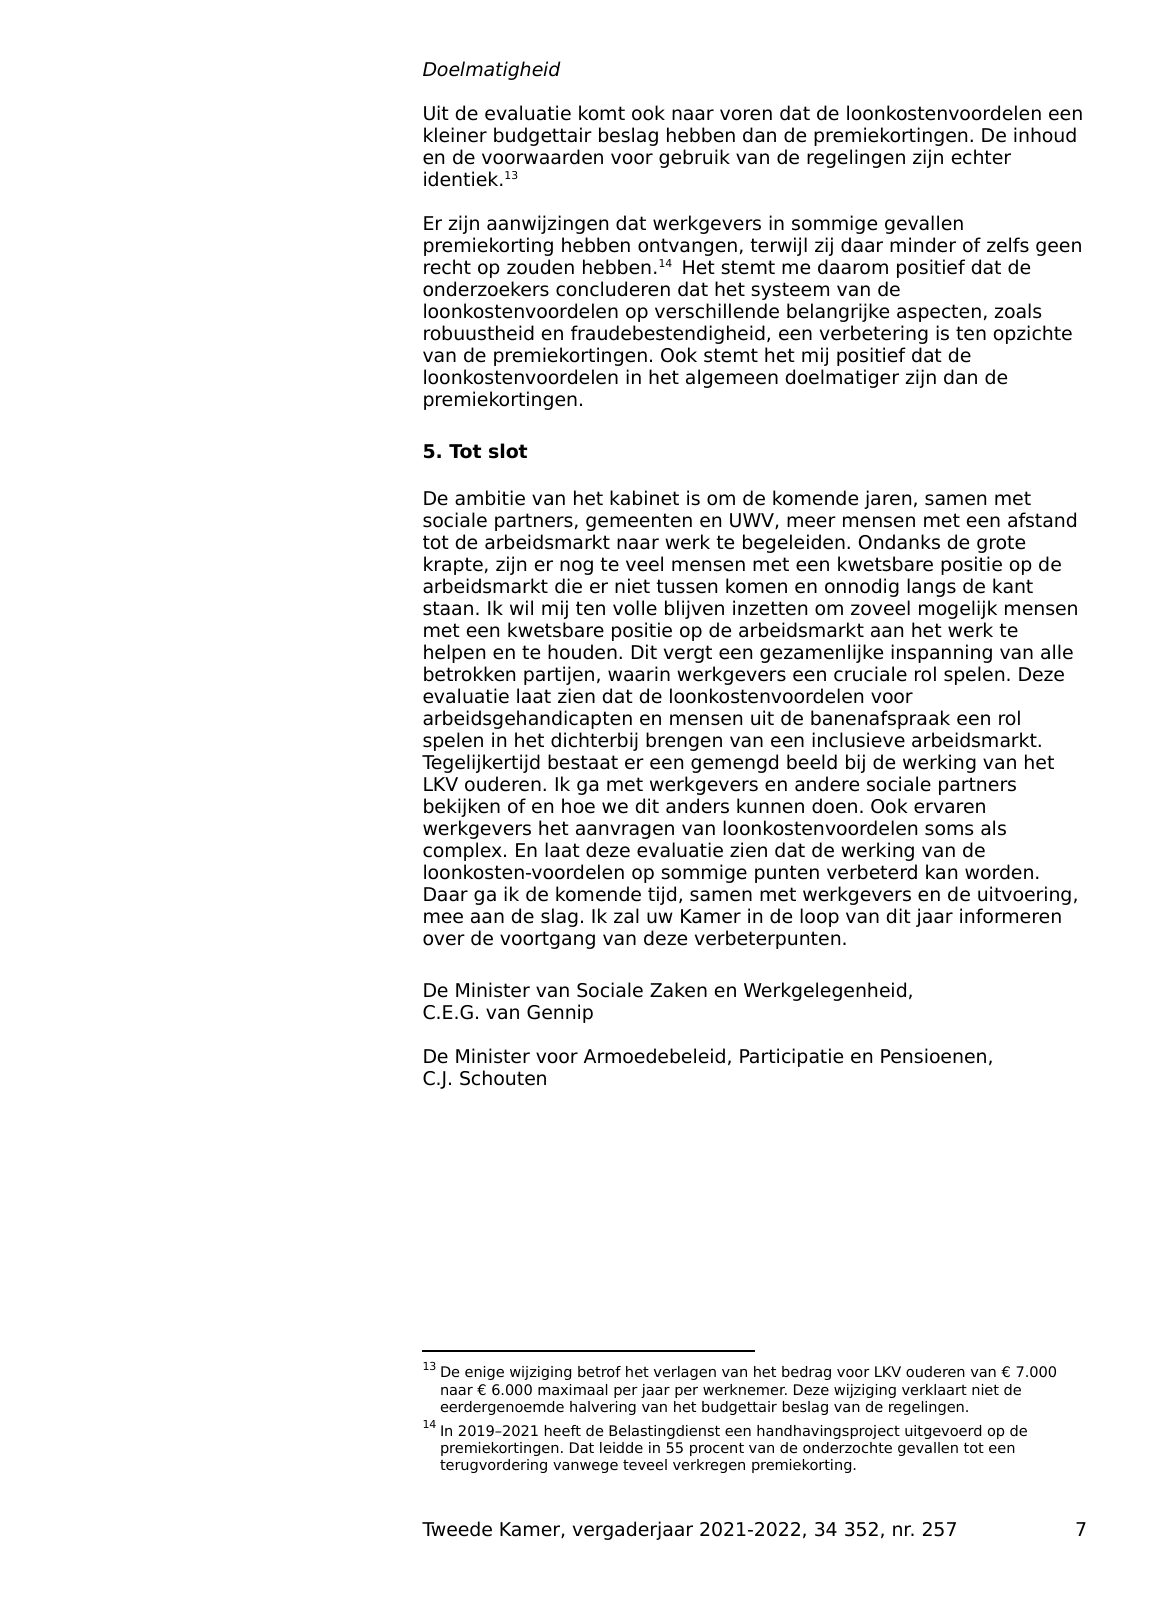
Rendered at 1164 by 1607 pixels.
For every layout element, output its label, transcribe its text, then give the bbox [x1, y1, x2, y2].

text De Minister voor Armoedebeleid, Participatie en Pensioenen, C.J. Schouten [422, 1046, 1087, 1090]
text De enige wijziging betrof het verlagen van het bedrag voor LKV ouderen van € 7.000 naar € 6.000 maximaal per jaar per werknemer. Deze wijziging verklaart niet de eerdergenoemde halvering van het budgettair beslag van de regelingen. [422, 1360, 1087, 1416]
text Er zijn aanwijzingen dat werkgevers in sommige gevallen premiekorting hebben ontvangen, terwijl zij daar minder of zelfs geen recht op zouden hebben. Het stemt me daarom positief dat de onderzoekers concluderen dat het systeem van de loonkostenvoordelen op verschillende belangrijke aspecten, zoals robuustheid en fraudebestendigheid, een verbetering is ten opzichte van de premiekortingen. Ook stemt het mij positief dat de loonkostenvoordelen in het algemeen doelmatiger zijn dan de premiekortingen. [422, 213, 1087, 411]
text De ambitie van het kabinet is om de komende jaren, samen met sociale partners, gemeenten en UWV, meer mensen met een afstand tot de arbeidsmarkt naar werk te begeleiden. Ondanks de grote krapte, zijn er nog te veel mensen met een kwetsbare positie op de arbeidsmarkt die er niet tussen komen en onnodig langs de kant staan. Ik wil mij ten volle blijven inzetten om zoveel mogelijk mensen met een kwetsbare positie op de arbeidsmarkt aan het werk te helpen en te houden. Dit vergt een gezamenlijke inspanning van alle betrokken partijen, waarin werkgevers een cruciale rol spelen. Deze evaluatie laat zien dat de loonkostenvoordelen voor arbeidsgehandicapten en mensen uit de banenafspraak een rol spelen in het dichterbij brengen van een inclusieve arbeidsmarkt. Tegelijkertijd bestaat er een gemengd beeld bij de werking van het LKV ouderen. Ik ga met werkgevers en andere sociale partners bekijken of en hoe we dit anders kunnen doen. Ook ervaren werkgevers het aanvragen van loonkostenvoordelen soms als complex. En laat deze evaluatie zien dat de werking van de loonkosten-voordelen op sommige punten verbeterd kan worden. Daar ga ik de komende tijd, samen met werkgevers en de uitvoering, mee aan de slag. Ik zal uw Kamer in de loop van dit jaar informeren over de voortgang van deze verbeterpunten. [422, 488, 1087, 950]
subtitle 5. Tot slot [422, 441, 1087, 463]
text Uit de evaluatie komt ook naar voren dat de loonkostenvoordelen een kleiner budgettair beslag hebben dan de premiekortingen. De inhoud en de voorwaarden voor gebruik van de regelingen zijn echter identiek. [422, 103, 1087, 191]
subtitle Doelmatigheid [422, 59, 1087, 81]
text De Minister van Sociale Zaken en Werkgelegenheid, C.E.G. van Gennip [422, 980, 1087, 1024]
text In 2019–2021 heeft de Belastingdienst een handhavingsproject uitgevoerd op de premiekortingen. Dat leidde in 55 procent van de onderzochte gevallen tot een terugvordering vanwege teveel verkregen premiekorting. [422, 1418, 1087, 1474]
